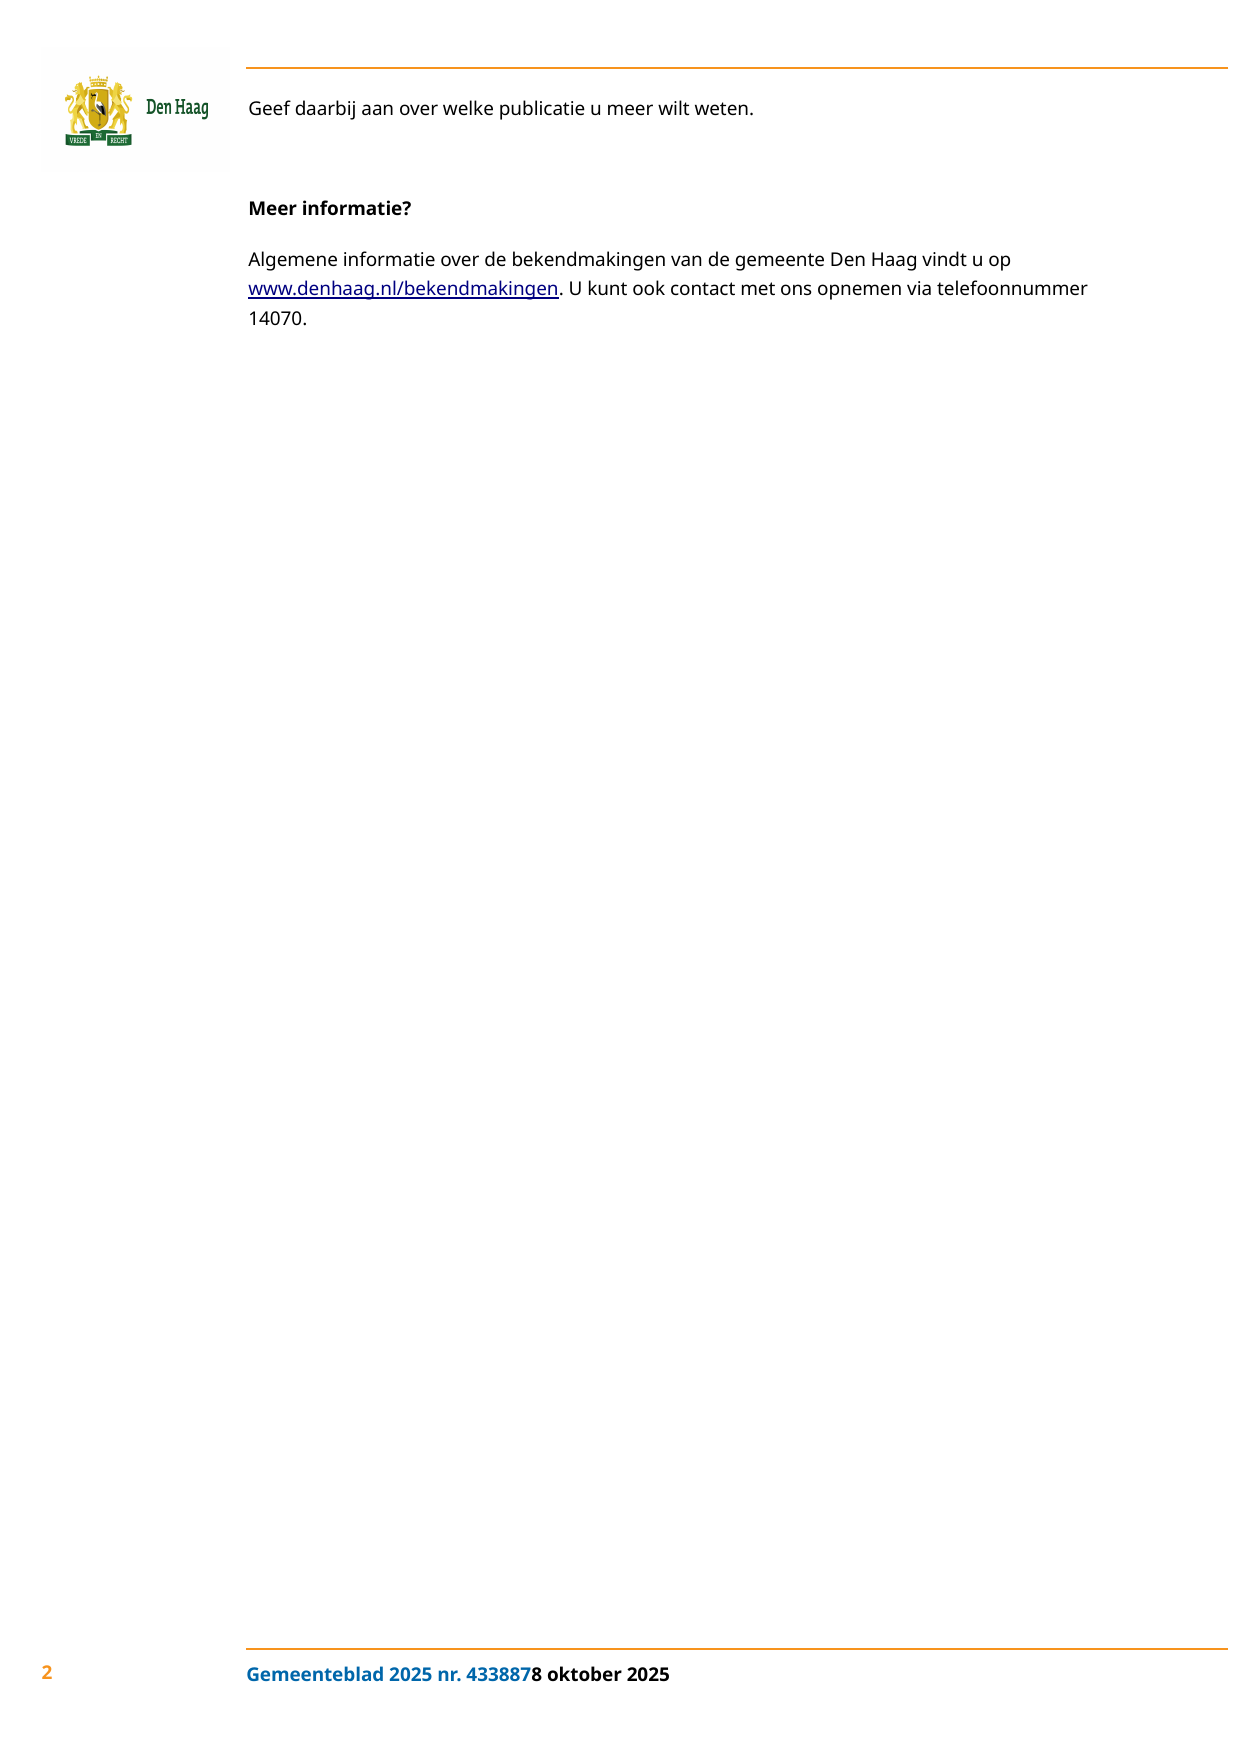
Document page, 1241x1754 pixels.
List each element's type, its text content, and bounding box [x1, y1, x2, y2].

text Meer informatie? [248, 196, 1152, 221]
picture [41, 47, 231, 172]
text Algemene informatie over de bekendmakingen van de gemeente Den Haag vindt u op www.denhaag.nl/bekendmakingen. U kunt ook contact met ons opnemen via telefoonnummer 14070. [248, 246, 1152, 331]
text Geef daarbij aan over welke publicatie u meer wilt weten. [248, 95, 1152, 121]
